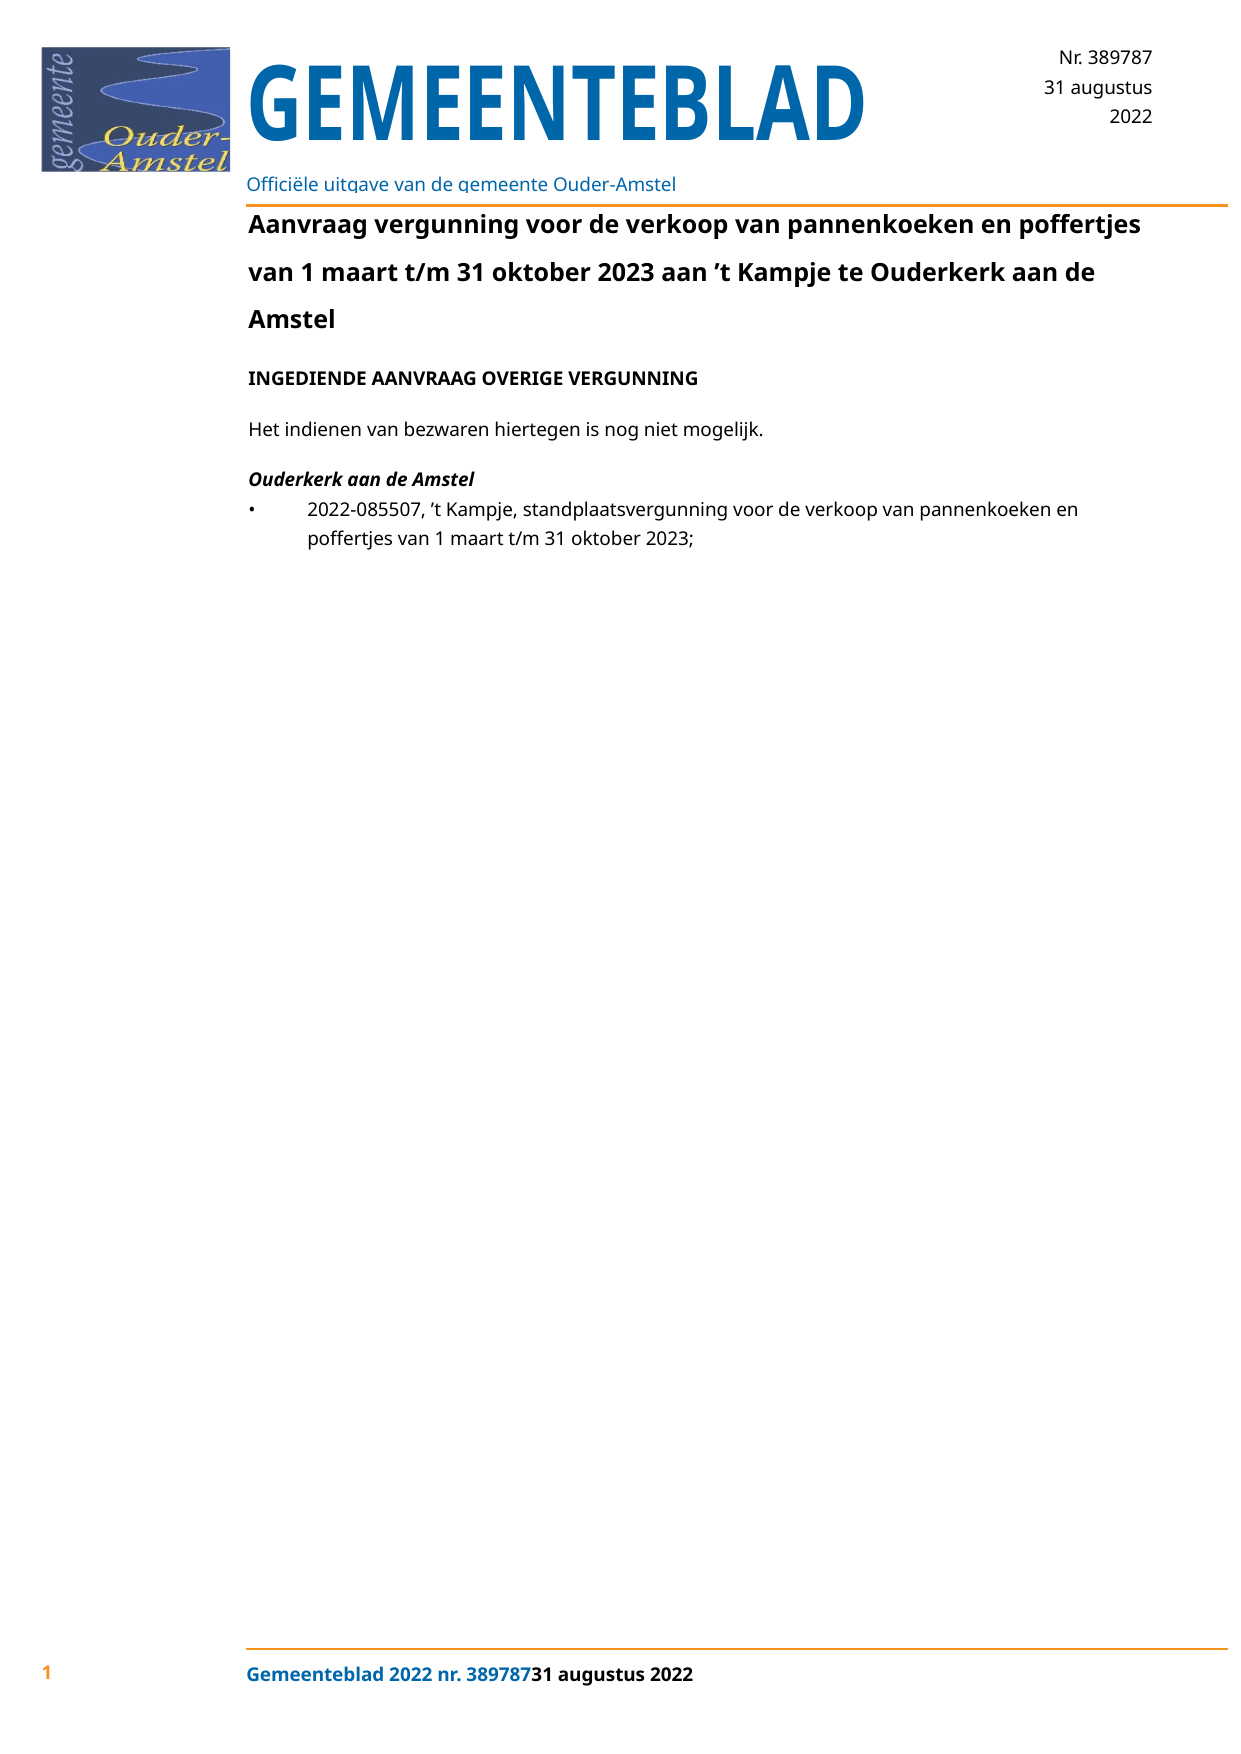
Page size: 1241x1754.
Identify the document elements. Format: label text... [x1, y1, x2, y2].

picture [41, 47, 231, 172]
text Het indienen van bezwaren hiertegen is nog niet mogelijk. [248, 416, 1152, 442]
text INGEDIENDE AANVRAAG OVERIGE VERGUNNING [248, 366, 1152, 391]
list 2022-085507, ’t Kampje, standplaatsvergunning voor de verkoop van pannenkoeken en poffertjes van 1 maart t/m 31 oktober 2023; [248, 496, 1152, 551]
text Ouderkerk aan de Amstel [248, 466, 1152, 492]
text Aanvraag vergunning voor de verkoop van pannenkoeken en poffertjes van 1 maart t/m 31 oktober 2023 aan ’t Kampje te Ouderkerk aan de Amstel [248, 207, 1152, 336]
